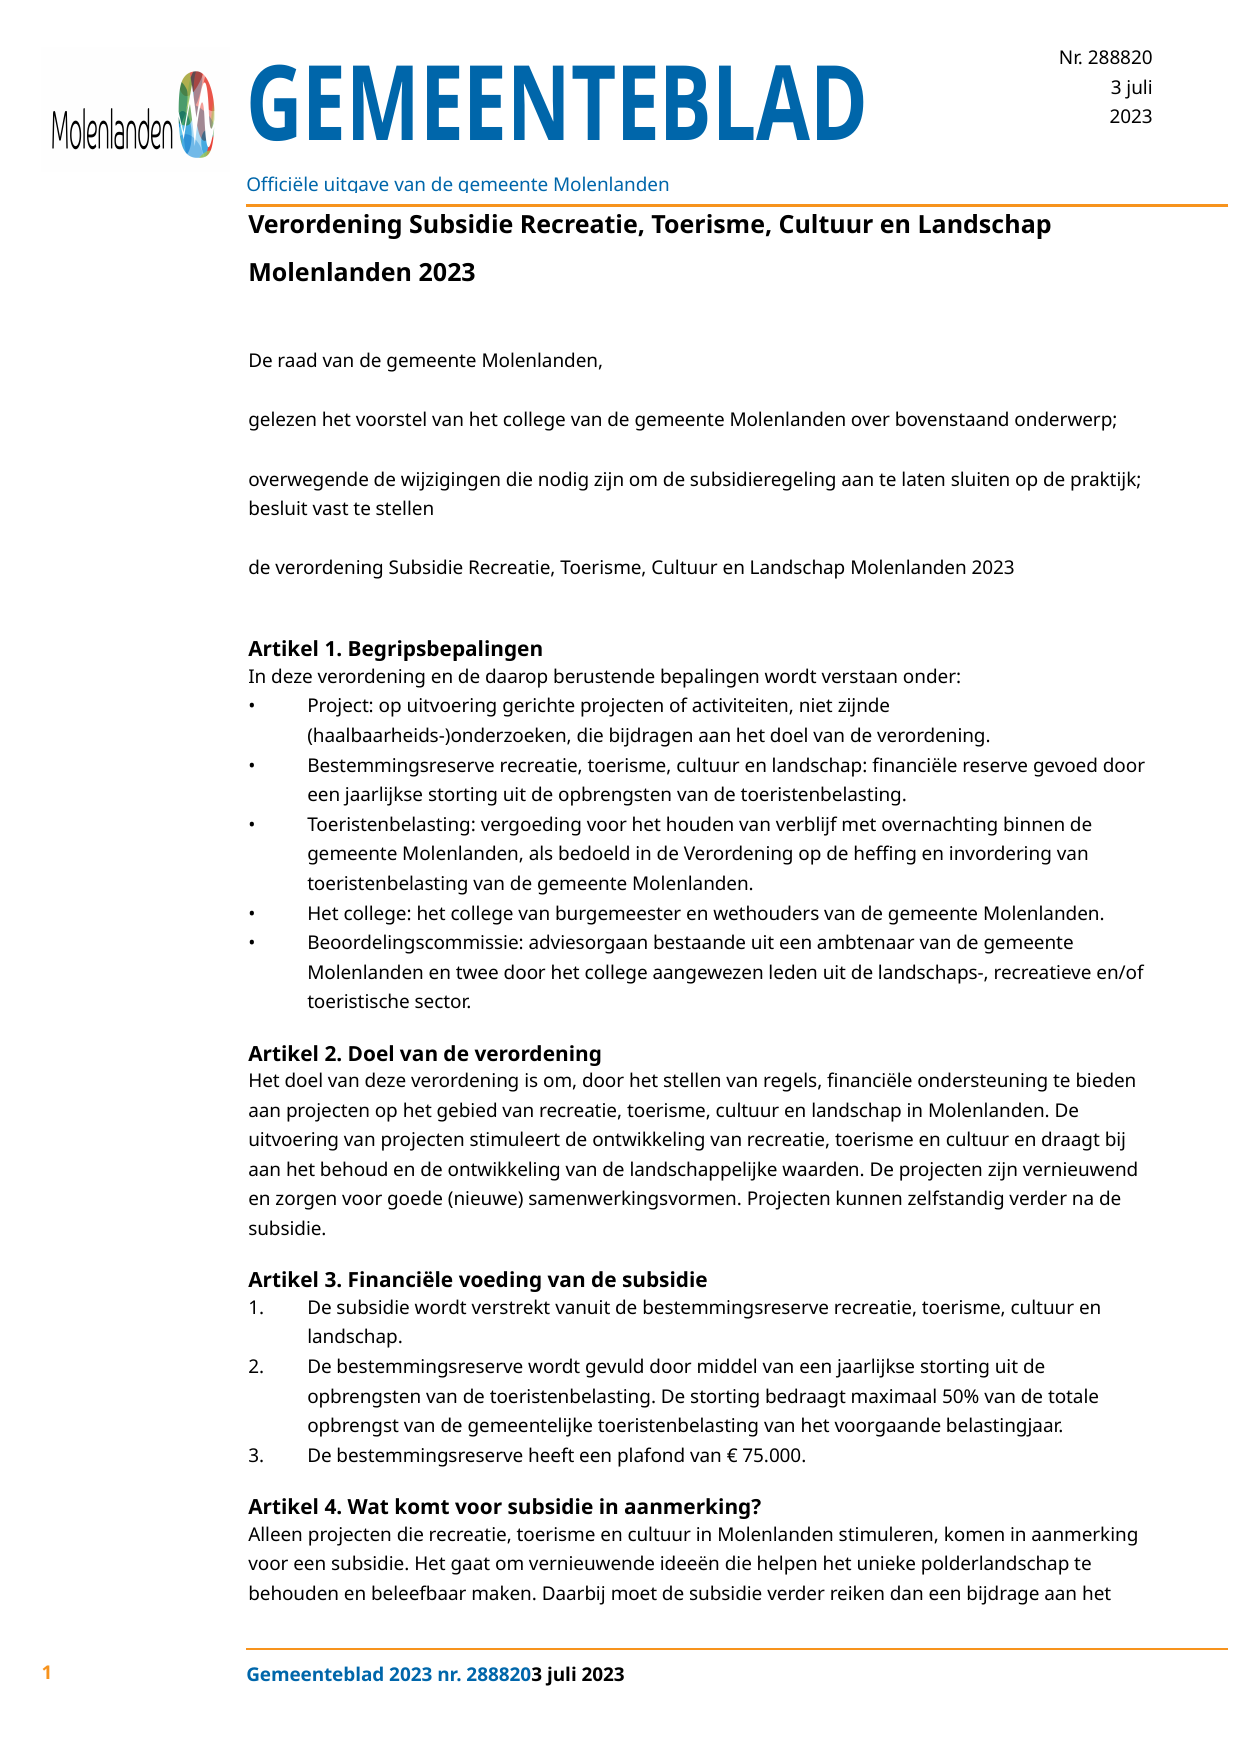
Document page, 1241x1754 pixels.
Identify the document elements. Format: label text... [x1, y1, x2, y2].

text Het doel van deze verordening is om, door het stellen van regels, financiële ondersteuning te bieden aan projecten op het gebied van recreatie, toerisme, cultuur en landschap in Molenlanden. De uitvoering van projecten stimuleert de ontwikkeling van recreatie, toerisme en cultuur en draagt bij aan het behoud en de ontwikkeling van de landschappelijke waarden. De projecten zijn vernieuwend en zorgen voor goede (nieuwe) samenwerkingsvormen. Projecten kunnen zelfstandig verder na de subsidie. [248, 1067, 1152, 1241]
text Artikel 4. Wat komt voor subsidie in aanmerking? [248, 1492, 1152, 1521]
list De bestemmingsreserve heeft een plafond van € 75.000. [248, 1442, 1152, 1468]
text Artikel 2. Doel van de verordening [248, 1039, 1152, 1067]
list De bestemmingsreserve wordt gevuld door middel van een jaarlijkse storting uit de opbrengsten van de toeristenbelasting. De storting bedraagt maximaal 50% van de totale opbrengst van de gemeentelijke toeristenbelasting van het voorgaande belastingjaar. [248, 1353, 1152, 1438]
text De raad van de gemeente Molenlanden, [248, 347, 1152, 373]
text Artikel 1. Begripsbepalingen [248, 634, 1152, 663]
list De subsidie wordt verstrekt vanuit de bestemmingsreserve recreatie, toerisme, cultuur en landschap. [248, 1294, 1152, 1349]
text besluit vast te stellen [248, 495, 1152, 521]
text In deze verordening en de daarop berustende bepalingen wordt verstaan onder: [248, 663, 1152, 689]
text overwegende de wijzigingen die nodig zijn om de subsidieregeling aan te laten sluiten op de praktijk; [248, 466, 1152, 492]
list Toeristenbelasting: vergoeding voor het houden van verblijf met overnachting binnen de gemeente Molenlanden, als bedoeld in de Verordening op de heffing en invordering van toeristenbelasting van de gemeente Molenlanden. [248, 811, 1152, 896]
list Project: op uitvoering gerichte projecten of activiteiten, niet zijnde (haalbaarheids-)onderzoeken, die bijdragen aan het doel van de verordening. [248, 693, 1152, 748]
text Verordening Subsidie Recreatie, Toerisme, Cultuur en Landschap Molenlanden 2023 [248, 207, 1152, 288]
list Bestemmingsreserve recreatie, toerisme, cultuur en landschap: financiële reserve gevoed door een jaarlijkse storting uit de opbrengsten van de toeristenbelasting. [248, 752, 1152, 807]
list Het college: het college van burgemeester en wethouders van de gemeente Molenlanden. [248, 900, 1152, 925]
list Beoordelingscommissie: adviesorgaan bestaande uit een ambtenaar van de gemeente Molenlanden en twee door het college aangewezen leden uit de landschaps-, recreatieve en/of toeristische sector. [248, 929, 1152, 1014]
text de verordening Subsidie Recreatie, Toerisme, Cultuur en Landschap Molenlanden 2023 [248, 554, 1152, 580]
text Alleen projecten die recreatie, toerisme en cultuur in Molenlanden stimuleren, komen in aanmerking voor een subsidie. Het gaat om vernieuwende ideeën die helpen het unieke polderlandschap te behouden en beleefbaar maken. Daarbij moet de subsidie verder reiken dan een bijdrage aan het [248, 1521, 1152, 1606]
picture [41, 47, 231, 172]
text Artikel 3. Financiële voeding van de subsidie [248, 1266, 1152, 1294]
text gelezen het voorstel van het college van de gemeente Molenlanden over bovenstaand onderwerp; [248, 407, 1152, 432]
